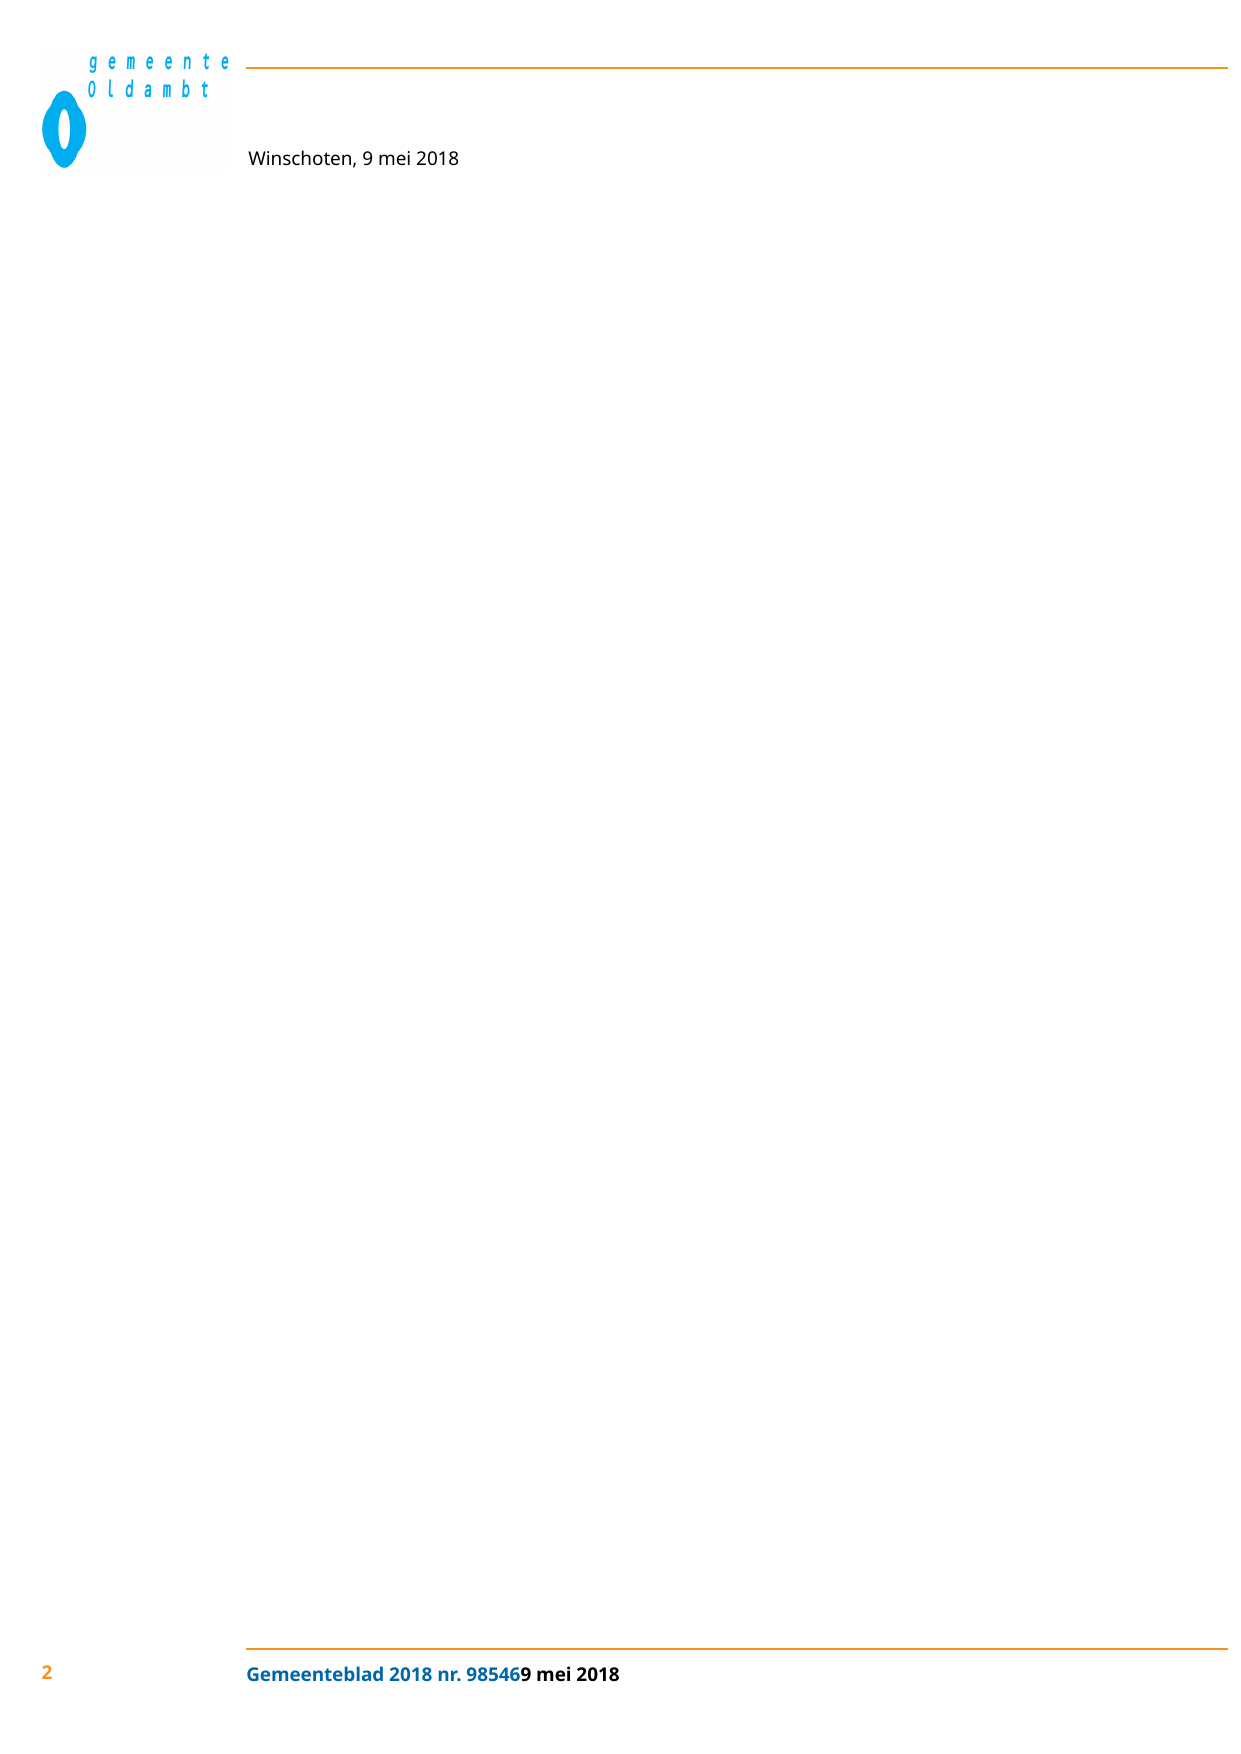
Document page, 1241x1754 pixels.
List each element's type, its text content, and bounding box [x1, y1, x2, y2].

picture [41, 47, 231, 172]
text Winschoten, 9 mei 2018 [248, 145, 1152, 171]
